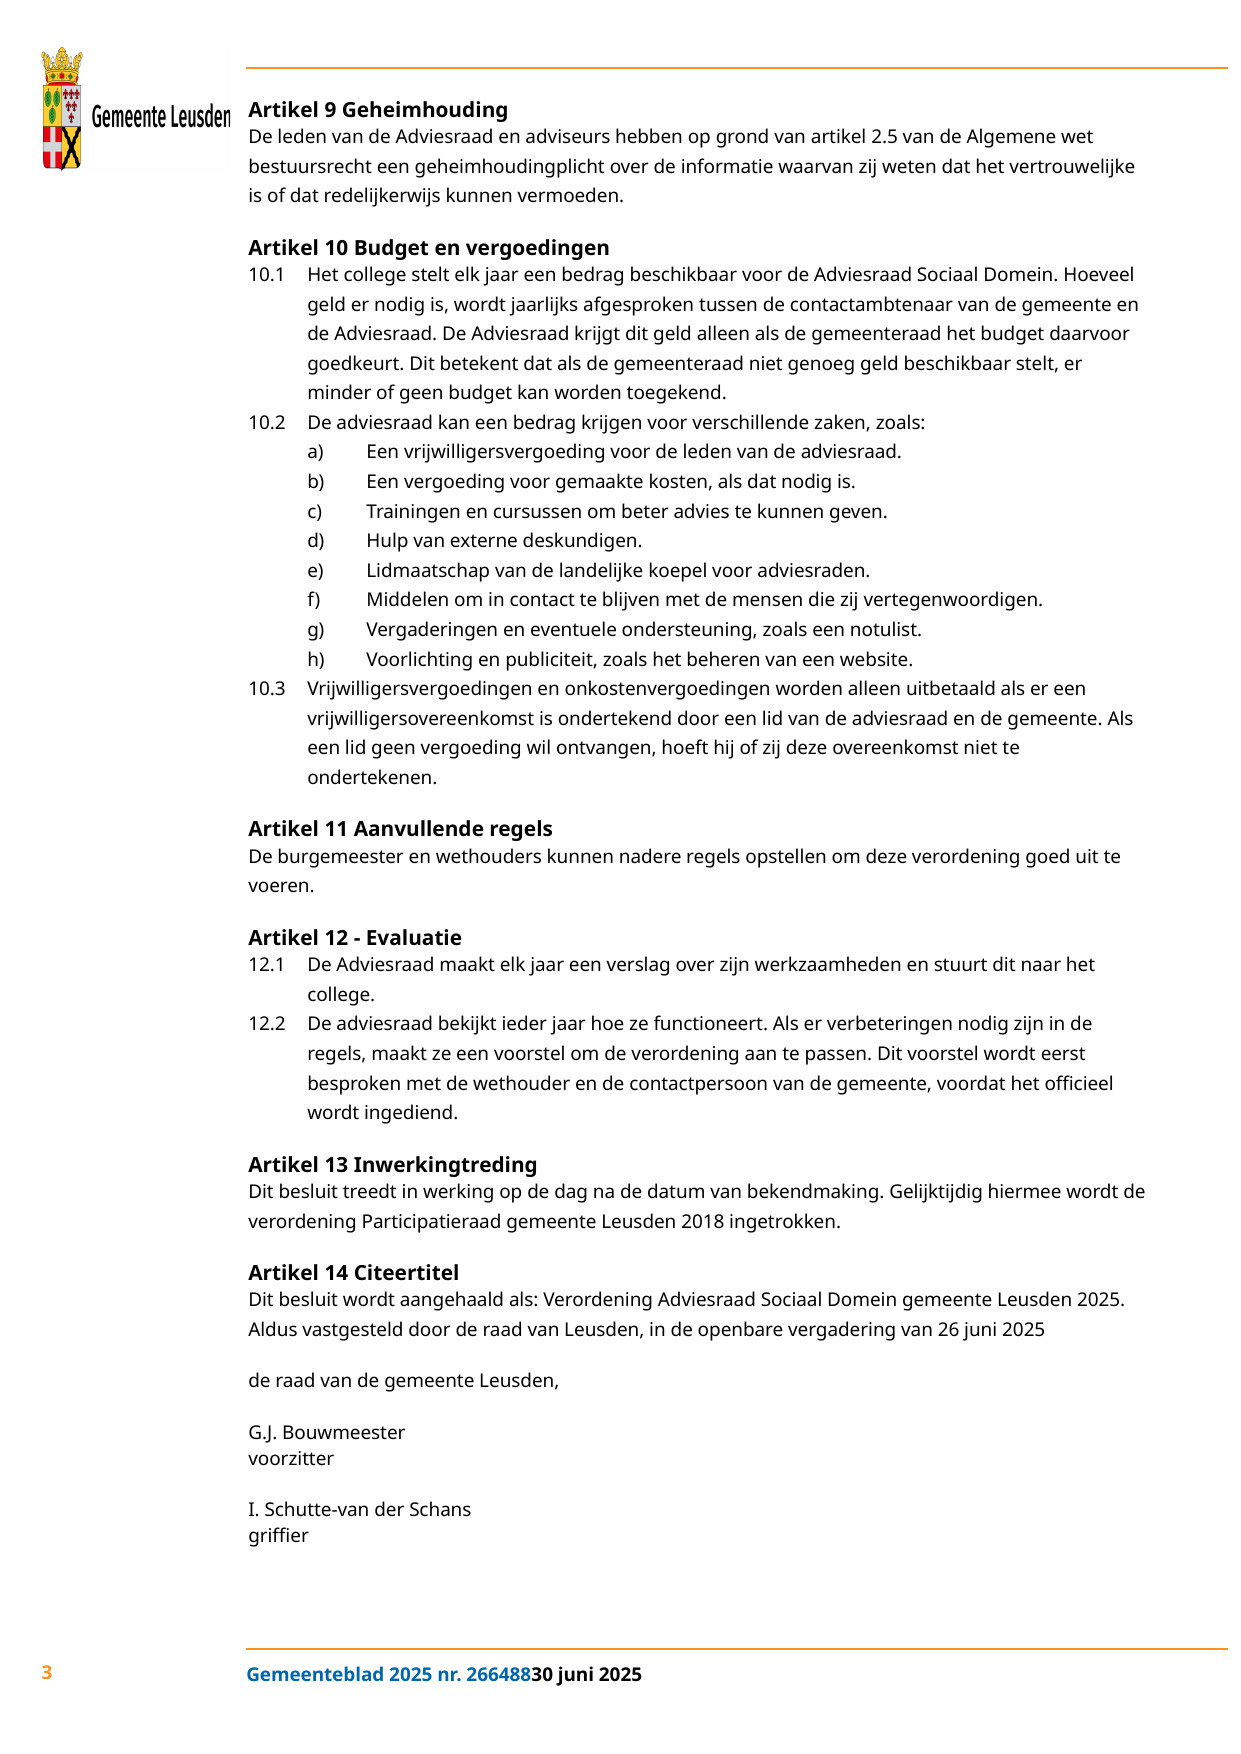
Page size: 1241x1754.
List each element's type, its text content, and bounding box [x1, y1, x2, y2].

list De adviesraad kan een bedrag krijgen voor verschillende zaken, zoals: [248, 409, 1152, 435]
text Dit besluit wordt aangehaald als: Verordening Adviesraad Sociaal Domein gemeente Leusden 2025. [248, 1287, 1152, 1312]
list Trainingen en cursussen om beter advies te kunnen geven. [307, 498, 1152, 524]
text griffier [248, 1522, 1152, 1548]
list Een vrijwilligersvergoeding voor de leden van de adviesraad. [307, 439, 1152, 464]
text Artikel 9 Geheimhouding [248, 95, 1152, 123]
list Vrijwilligersvergoedingen en onkostenvergoedingen worden alleen uitbetaald als er een vrijwilligersovereenkomst is ondertekend door een lid van de adviesraad en de gemeente. Als een lid geen vergoeding wil ontvangen, hoeft hij of zij deze overeenkomst niet te ondertekenen. [248, 675, 1152, 790]
list Middelen om in contact te blijven met de mensen die zij vertegenwoordigen. [307, 587, 1152, 612]
text Artikel 12 - Evaluatie [248, 923, 1152, 951]
text Artikel 14 Citeertitel [248, 1258, 1152, 1287]
list Voorlichting en publiciteit, zoals het beheren van een website. [307, 646, 1152, 672]
list De adviesraad bekijkt ieder jaar hoe ze functioneert. Als er verbeteringen nodig zijn in de regels, maakt ze een voorstel om de verordening aan te passen. Dit voorstel wordt eerst besproken met de wethouder en de contactpersoon van de gemeente, voordat het officieel wordt ingediend. [248, 1011, 1152, 1125]
text Artikel 10 Budget en vergoedingen [248, 233, 1152, 261]
list Hulp van externe deskundigen. [307, 527, 1152, 553]
list Lidmaatschap van de landelijke koepel voor adviesraden. [307, 557, 1152, 583]
list Een vergoeding voor gemaakte kosten, als dat nodig is. [307, 468, 1152, 494]
text G.J. Bouwmeester [248, 1419, 1152, 1445]
text De burgemeester en wethouders kunnen nadere regels opstellen om deze verordening goed uit te voeren. [248, 843, 1152, 898]
text Artikel 13 Inwerkingtreding [248, 1150, 1152, 1178]
text Dit besluit treedt in werking op de dag na de datum van bekendmaking. Gelijktijdig hiermee wordt de verordening Participatieraad gemeente Leusden 2018 ingetrokken. [248, 1178, 1152, 1233]
picture [41, 47, 231, 172]
text I. Schutte-van der Schans [248, 1496, 1152, 1522]
list De Adviesraad maakt elk jaar een verslag over zijn werkzaamheden en stuurt dit naar het college. [248, 951, 1152, 1007]
list Het college stelt elk jaar een bedrag beschikbaar voor de Adviesraad Sociaal Domein. Hoeveel geld er nodig is, wordt jaarlijks afgesproken tussen de contactambtenaar van de gemeente en de Adviesraad. De Adviesraad krijgt dit geld alleen als de gemeenteraad het budget daarvoor goedkeurt. Dit betekent dat als de gemeenteraad niet genoeg geld beschikbaar stelt, er minder of geen budget kan worden toegekend. [248, 261, 1152, 405]
text De leden van de Adviesraad en adviseurs hebben op grond van artikel 2.5 van de Algemene wet bestuursrecht een geheimhoudingplicht over de informatie waarvan zij weten dat het vertrouwelijke is of dat redelijkerwijs kunnen vermoeden. [248, 123, 1152, 208]
list Vergaderingen en eventuele ondersteuning, zoals een notulist. [307, 616, 1152, 642]
text Artikel 11 Aanvullende regels [248, 814, 1152, 843]
text voorzitter [248, 1445, 1152, 1471]
text Aldus vastgesteld door de raad van Leusden, in de openbare vergadering van 26 juni 2025 [248, 1316, 1152, 1342]
text de raad van de gemeente Leusden, [248, 1368, 1152, 1393]
